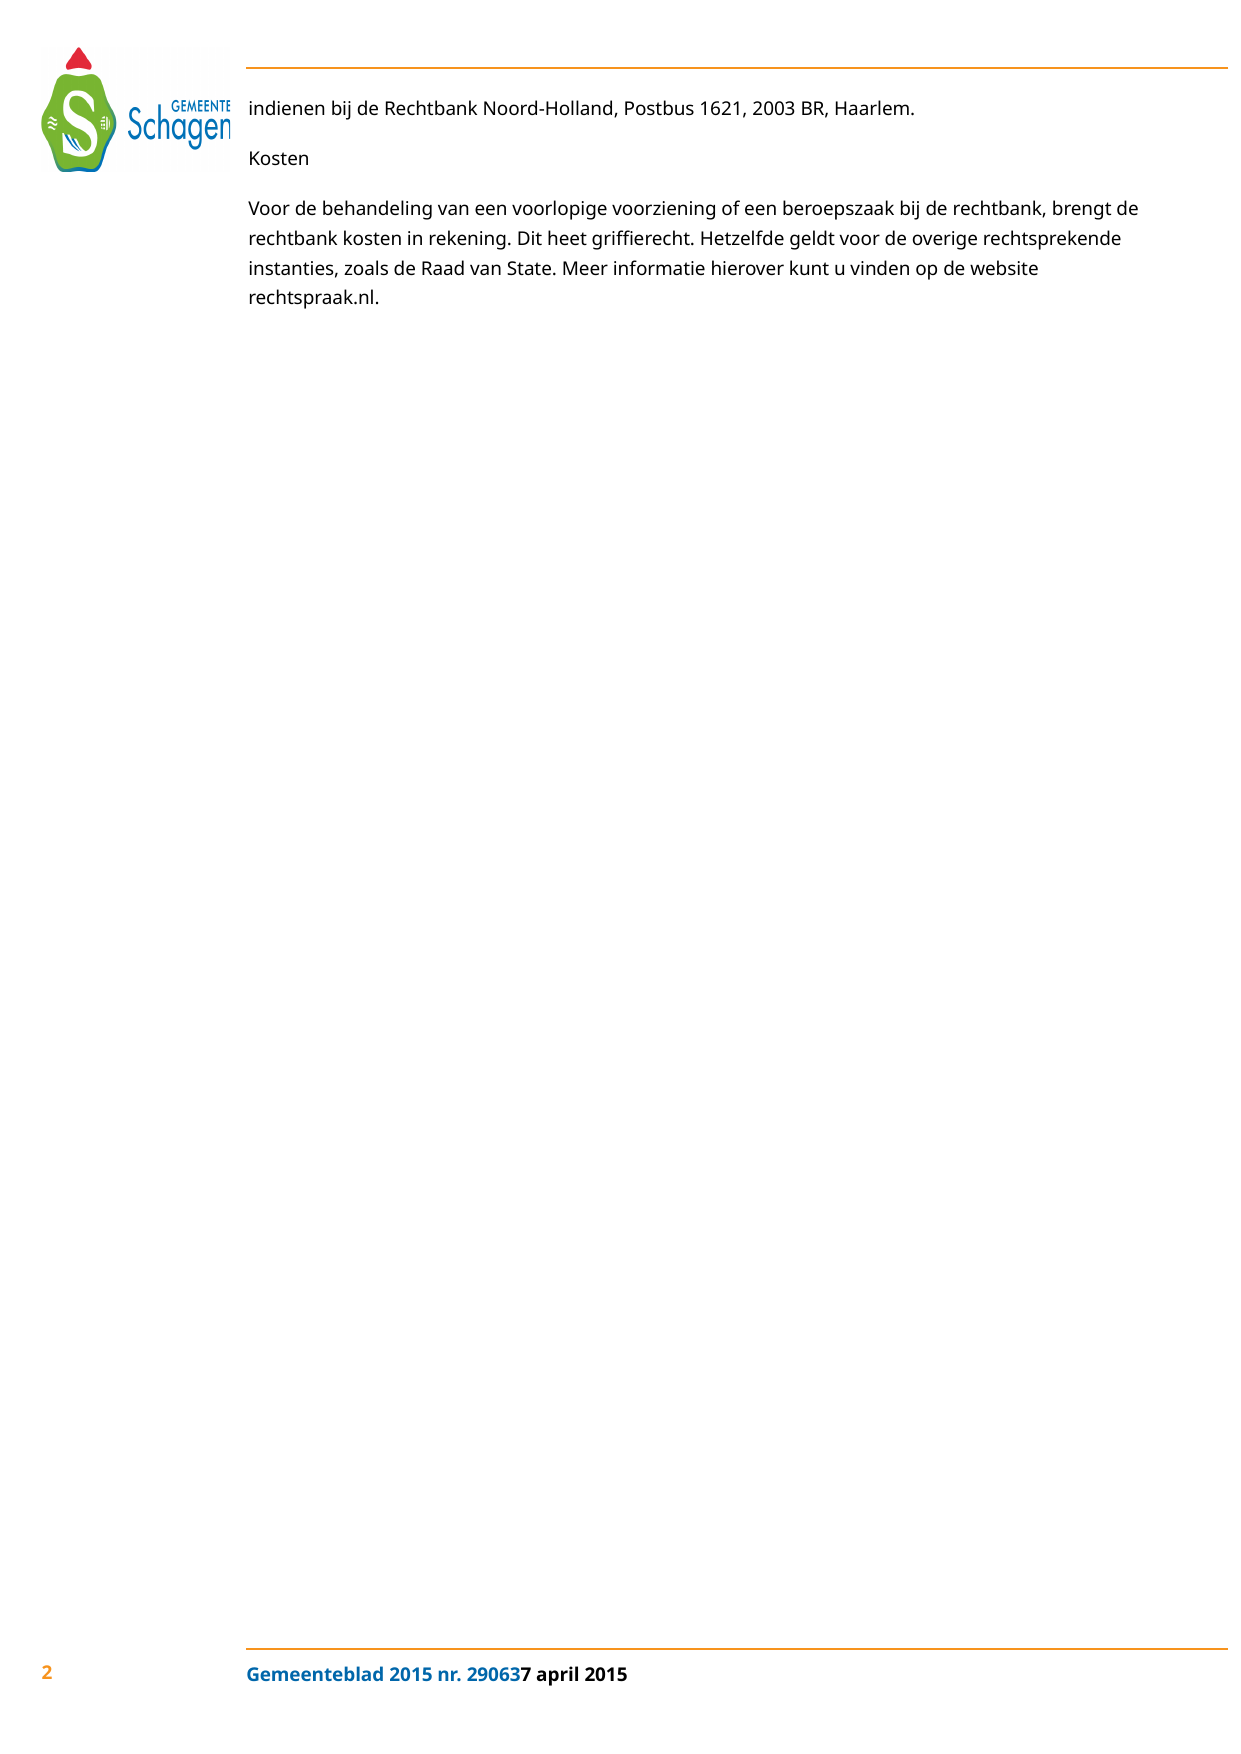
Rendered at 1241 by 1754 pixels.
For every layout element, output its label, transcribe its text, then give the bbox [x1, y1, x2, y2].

picture [41, 47, 231, 172]
text Kosten [248, 145, 1152, 171]
text indienen bij de Rechtbank Noord-Holland, Postbus 1621, 2003 BR, Haarlem. [248, 95, 1152, 121]
text Voor de behandeling van een voorlopige voorziening of een beroepszaak bij de rechtbank, brengt de rechtbank kosten in rekening. Dit heet griffierecht. Hetzelfde geldt voor de overige rechtsprekende instanties, zoals de Raad van State. Meer informatie hierover kunt u vinden op de website rechtspraak.nl. [248, 196, 1152, 310]
